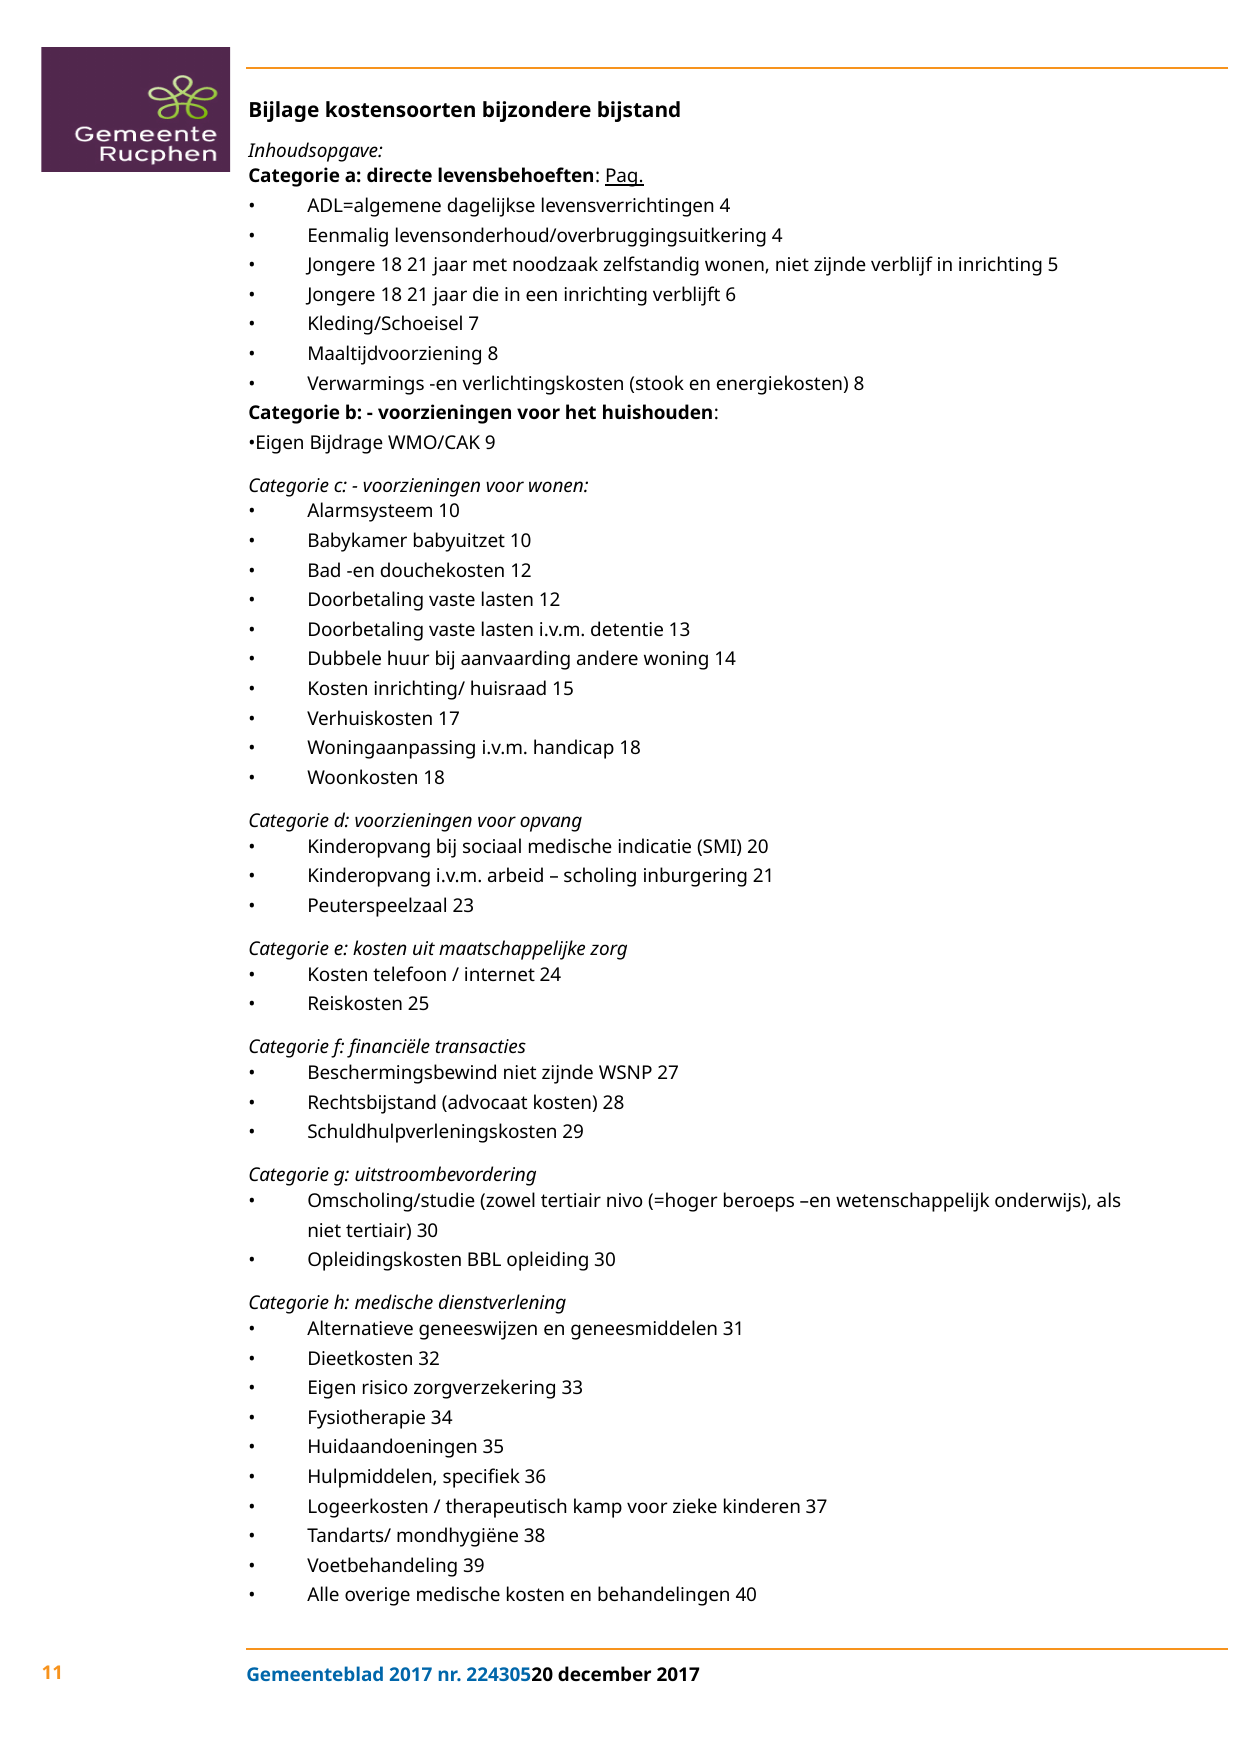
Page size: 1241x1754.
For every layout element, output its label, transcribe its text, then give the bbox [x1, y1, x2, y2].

list Logeerkosten / therapeutisch kamp voor zieke kinderen 37 [248, 1493, 1152, 1518]
list Fysiotherapie 34 [248, 1404, 1152, 1430]
list Beschermingsbewind niet zijnde WSNP 27 [248, 1059, 1152, 1085]
list Rechtsbijstand (advocaat kosten) 28 [248, 1089, 1152, 1114]
text Categorie f: financiële transacties [248, 1033, 1152, 1059]
list Doorbetaling vaste lasten 12 [248, 586, 1152, 612]
list Alarmsysteem 10 [248, 498, 1152, 523]
list Kosten inrichting/ huisraad 15 [248, 675, 1152, 701]
list Alternatieve geneeswijzen en geneesmiddelen 31 [248, 1315, 1152, 1341]
text Bijlage kostensoorten bijzondere bijstand [248, 95, 1152, 123]
list ADL=algemene dagelijkse levensverrichtingen 4 [248, 192, 1152, 218]
list Woningaanpassing i.v.m. handicap 18 [248, 734, 1152, 760]
list Peuterspeelzaal 23 [248, 892, 1152, 918]
list Tandarts/ mondhygiëne 38 [248, 1522, 1152, 1548]
text •Eigen Bijdrage WMO/CAK 9 [248, 429, 1152, 454]
list Eigen risico zorgverzekering 33 [248, 1374, 1152, 1400]
list Bad -en douchekosten 12 [248, 557, 1152, 583]
text Categorie d: voorzieningen voor opvang [248, 807, 1152, 833]
list Babykamer babyuitzet 10 [248, 527, 1152, 553]
text Categorie e: kosten uit maatschappelijke zorg [248, 935, 1152, 961]
list Kosten telefoon / internet 24 [248, 961, 1152, 987]
list Jongere 18 21 jaar die in een inrichting verblijft 6 [248, 281, 1152, 307]
list Kleding/Schoeisel 7 [248, 311, 1152, 336]
list Kinderopvang bij sociaal medische indicatie (SMI) 20 [248, 833, 1152, 858]
list Hulpmiddelen, specifiek 36 [248, 1463, 1152, 1489]
list Reiskosten 25 [248, 990, 1152, 1016]
list Schuldhulpverleningskosten 29 [248, 1118, 1152, 1144]
list Alle overige medische kosten en behandelingen 40 [248, 1582, 1152, 1607]
list Dubbele huur bij aanvaarding andere woning 14 [248, 646, 1152, 671]
list Opleidingskosten BBL opleiding 30 [248, 1246, 1152, 1272]
list Verwarmings -en verlichtingskosten (stook en energiekosten) 8 [248, 370, 1152, 395]
text Categorie c: - voorzieningen voor wonen: [248, 472, 1152, 498]
text Inhoudsopgave: [248, 137, 1152, 163]
list Eenmalig levensonderhoud/overbruggingsuitkering 4 [248, 222, 1152, 247]
picture [41, 47, 231, 172]
list Kinderopvang i.v.m. arbeid – scholing inburgering 21 [248, 862, 1152, 888]
text Categorie h: medische dienstverlening [248, 1289, 1152, 1315]
list Jongere 18 21 jaar met noodzaak zelfstandig wonen, niet zijnde verblijf in inrichting 5 [248, 251, 1152, 277]
list Dieetkosten 32 [248, 1345, 1152, 1371]
text Categorie g: uitstroombevordering [248, 1162, 1152, 1187]
list Woonkosten 18 [248, 764, 1152, 790]
text Categorie b: - voorzieningen voor het huishouden: [248, 399, 1152, 425]
list Voetbehandeling 39 [248, 1552, 1152, 1578]
list Omscholing/studie (zowel tertiair nivo (=hoger beroeps –en wetenschappelijk onderwijs), als niet tertiair) 30 [248, 1187, 1152, 1243]
text Categorie a: directe levensbehoeften: Pag. [248, 163, 1152, 188]
list Huidaandoeningen 35 [248, 1434, 1152, 1459]
list Doorbetaling vaste lasten i.v.m. detentie 13 [248, 616, 1152, 642]
list Verhuiskosten 17 [248, 705, 1152, 731]
list Maaltijdvoorziening 8 [248, 340, 1152, 366]
